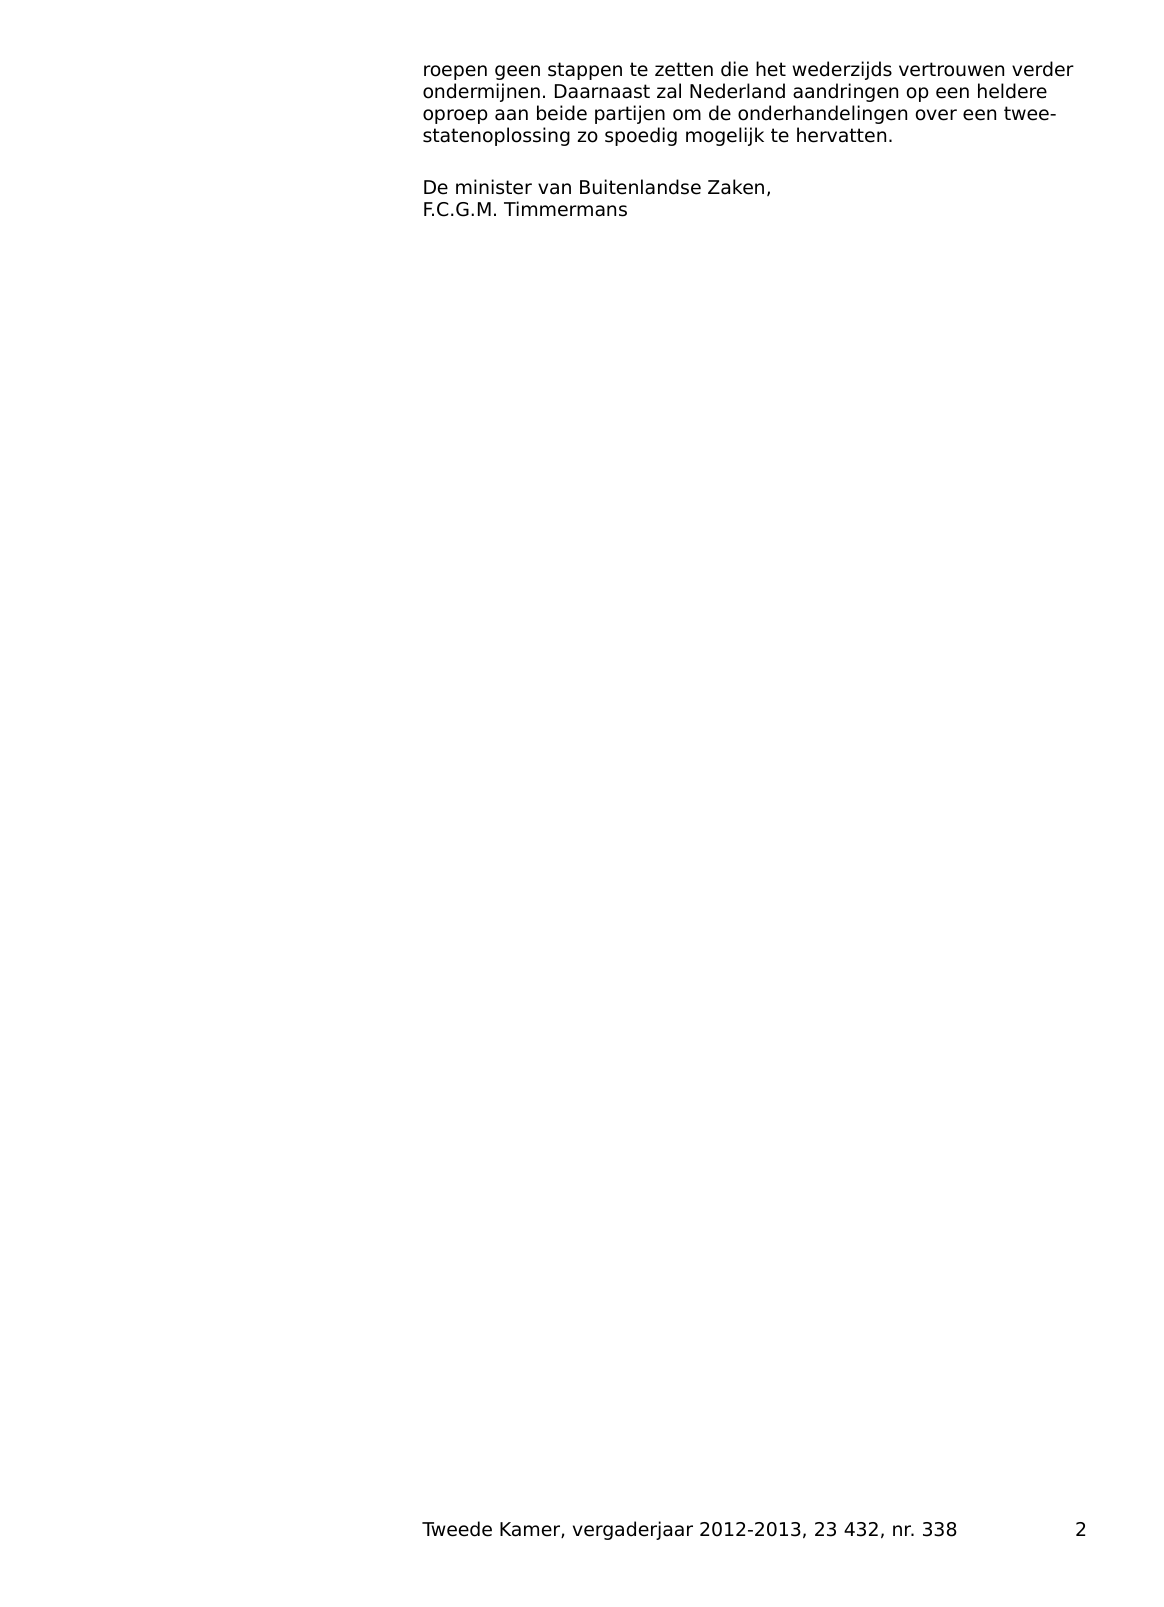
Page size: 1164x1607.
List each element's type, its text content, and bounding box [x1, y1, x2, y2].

text roepen geen stappen te zetten die het wederzijds vertrouwen verder ondermijnen. Daarnaast zal Nederland aandringen op een heldere oproep aan beide partijen om de onderhandelingen over een twee-statenoplossing zo spoedig mogelijk te hervatten. [422, 59, 1087, 147]
text De minister van Buitenlandse Zaken, F.C.G.M. Timmermans [422, 177, 1087, 221]
